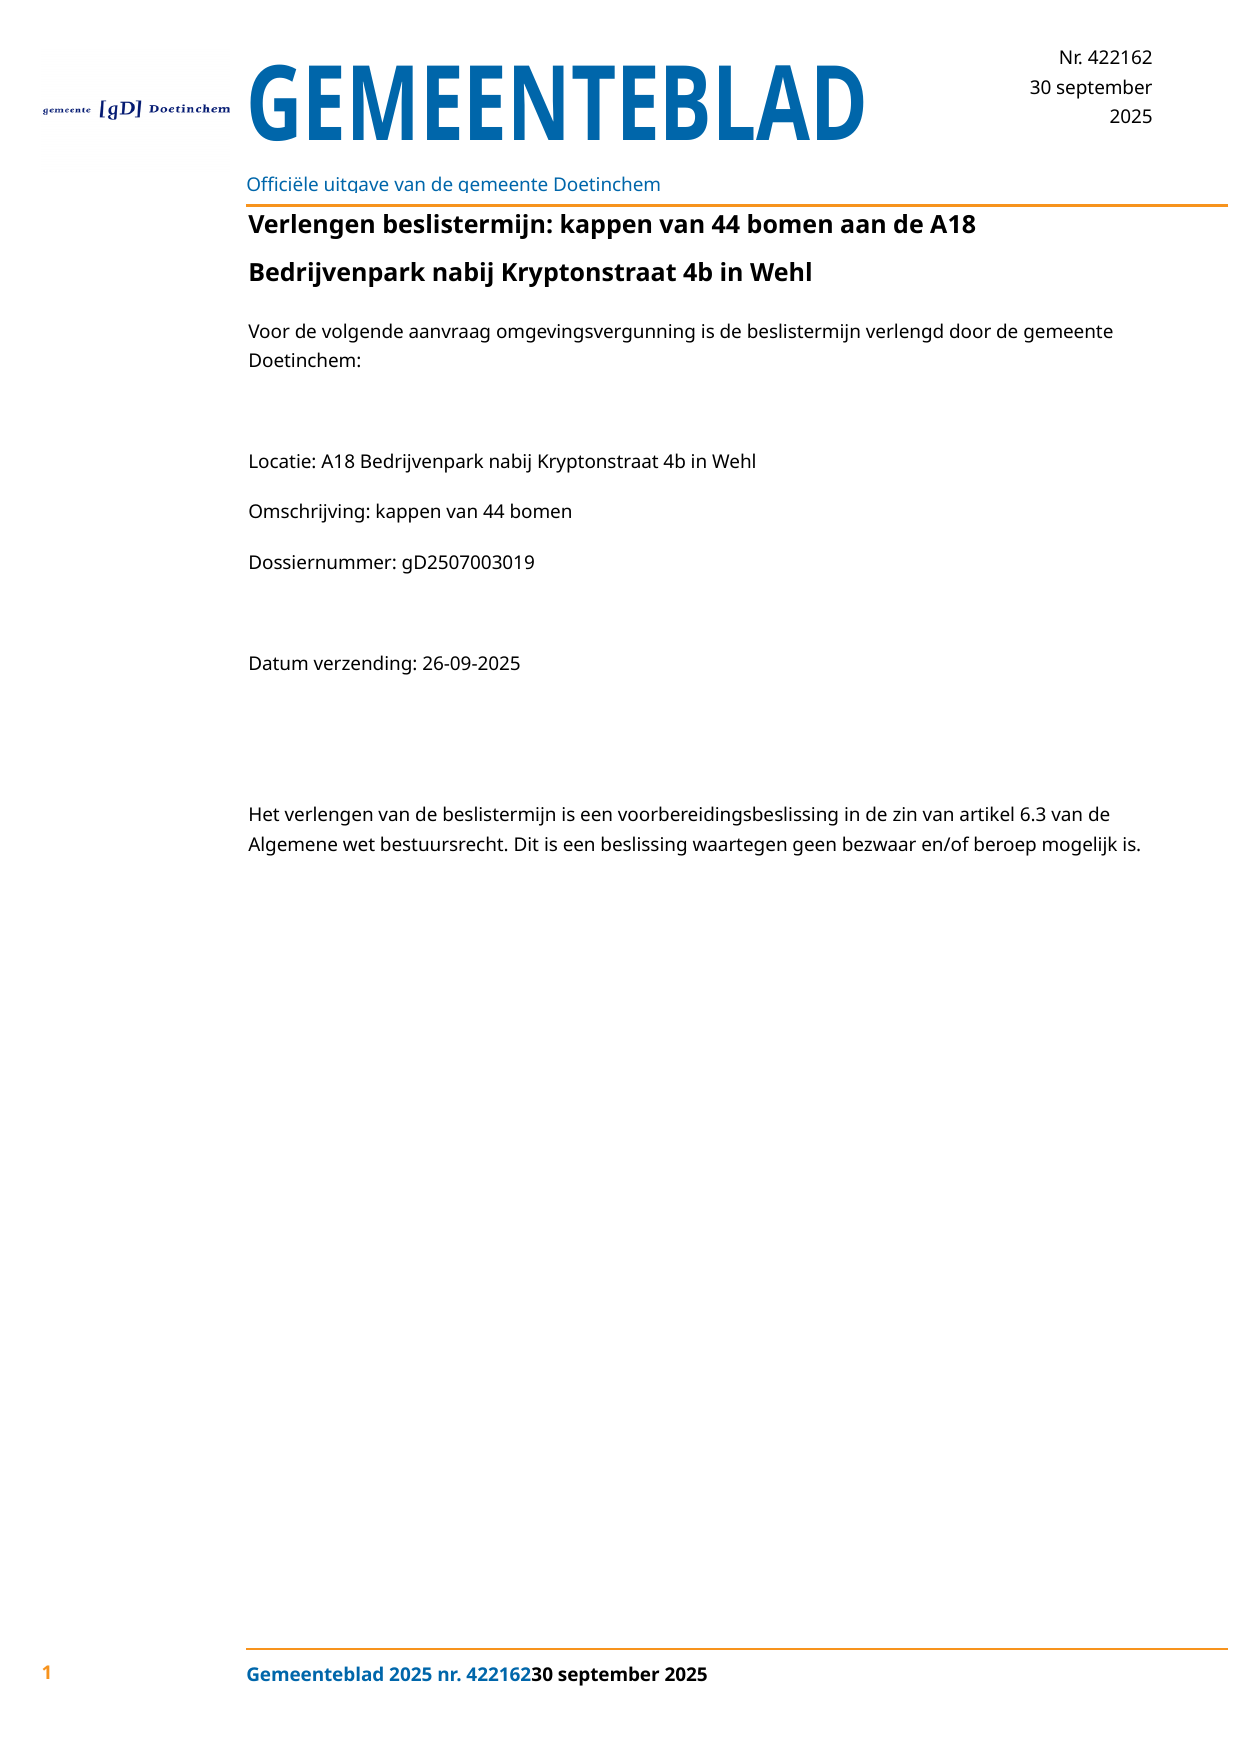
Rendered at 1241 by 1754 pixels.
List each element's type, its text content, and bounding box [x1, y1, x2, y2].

text Verlengen beslistermijn: kappen van 44 bomen aan de A18 Bedrijvenpark nabij Kryptonstraat 4b in Wehl [248, 207, 1152, 288]
text Datum verzending: 26-09-2025 [248, 650, 1152, 676]
text Voor de volgende aanvraag omgevingsvergunning is de beslistermijn verlengd door de gemeente Doetinchem: [248, 318, 1152, 373]
picture [41, 47, 231, 172]
text Locatie: A18 Bedrijvenpark nabij Kryptonstraat 4b in Wehl [248, 448, 1152, 474]
text Omschrijving: kappen van 44 bomen [248, 499, 1152, 524]
text Het verlengen van de beslistermijn is een voorbereidingsbeslissing in de zin van artikel 6.3 van de Algemene wet bestuursrecht. Dit is een beslissing waartegen geen bezwaar en/of beroep mogelijk is. [248, 801, 1152, 857]
text Dossiernummer: gD2507003019 [248, 549, 1152, 575]
